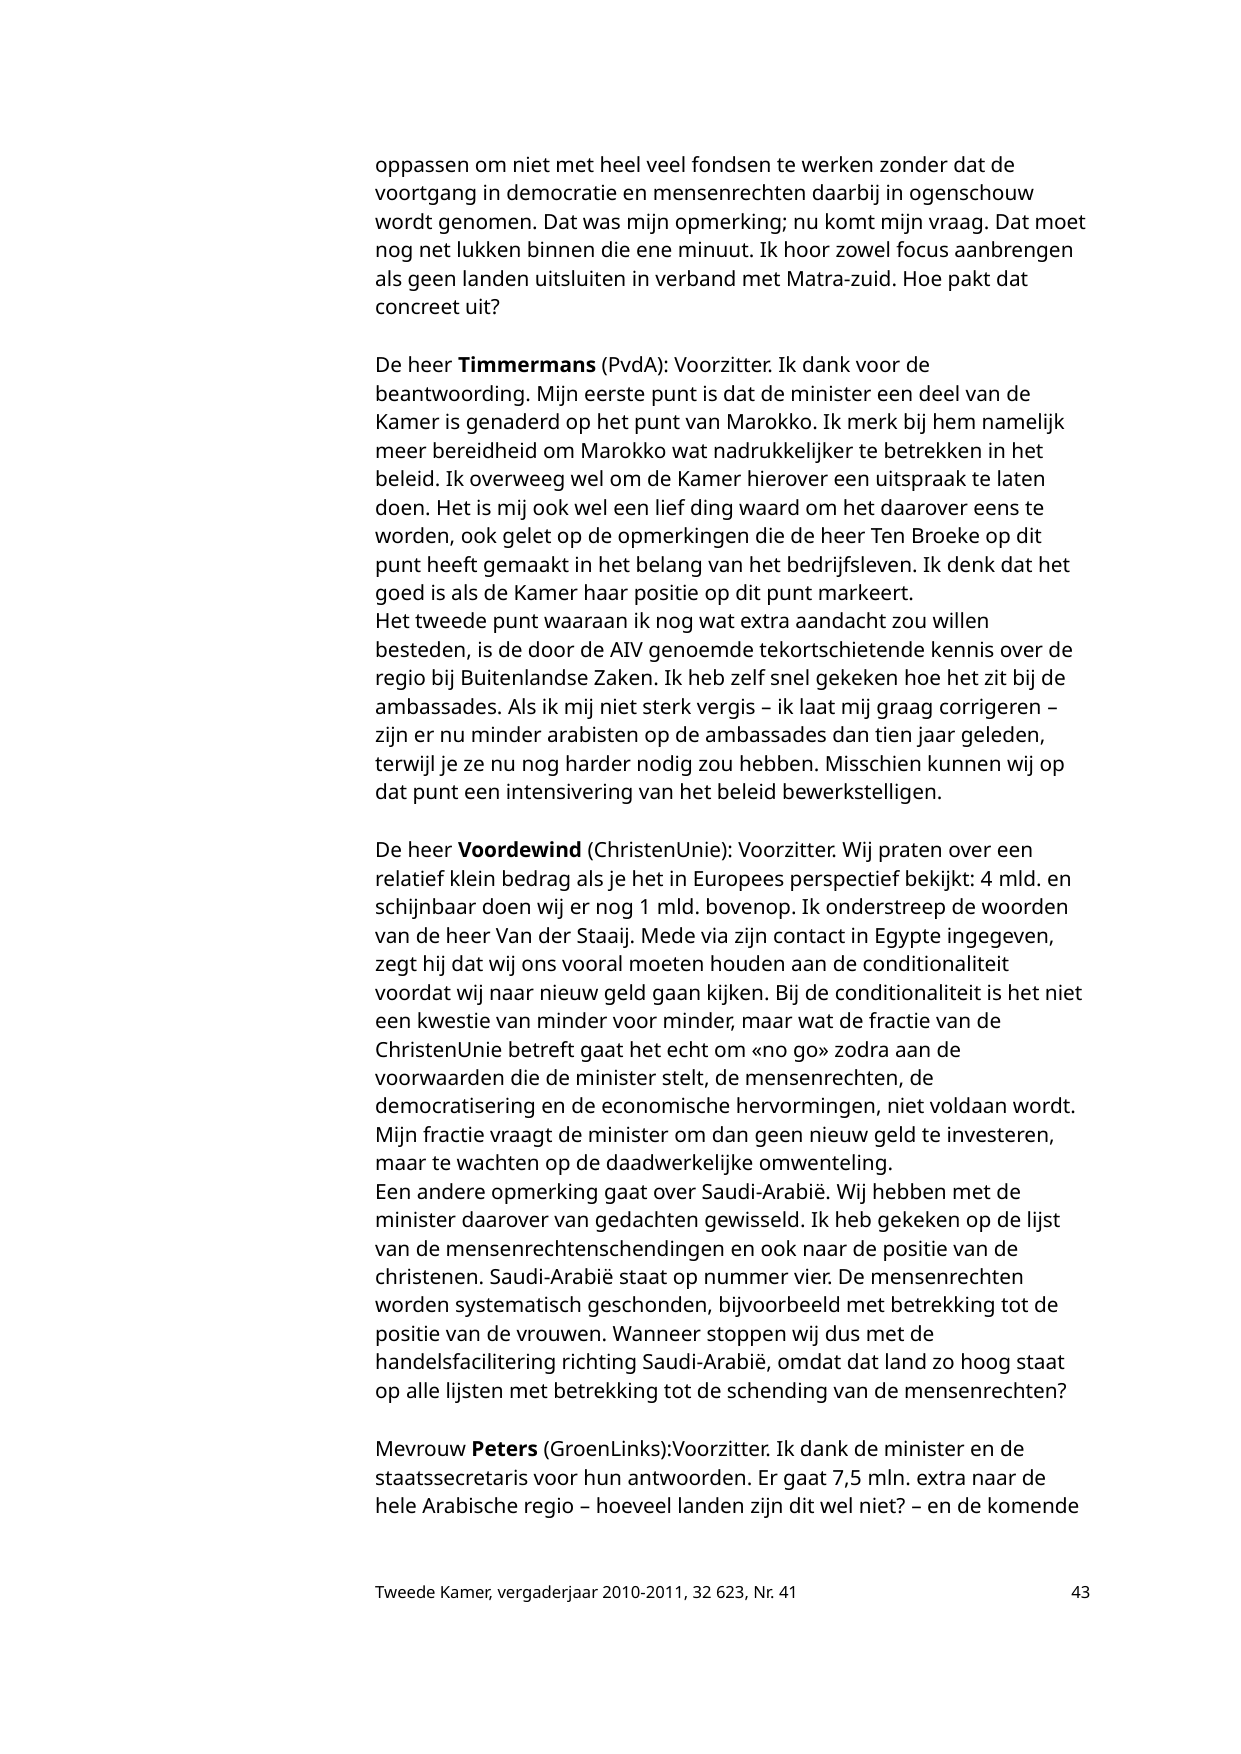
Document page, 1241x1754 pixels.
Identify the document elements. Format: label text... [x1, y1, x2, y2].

text De heer Voordewind (ChristenUnie): Voorzitter. Wij praten over een relatief klein bedrag als je het in Europees perspectief bekijkt: 4 mld. en schijnbaar doen wij er nog 1 mld. bovenop. Ik onderstreep de woorden van de heer Van der Staaij. Mede via zijn contact in Egypte ingegeven, zegt hij dat wij ons vooral moeten houden aan de conditionaliteit voordat wij naar nieuw geld gaan kijken. Bij de conditionaliteit is het niet een kwestie van minder voor minder, maar wat de fractie van de ChristenUnie betreft gaat het echt om «no go» zodra aan de voorwaarden die de minister stelt, de mensenrechten, de democratisering en de economische hervormingen, niet voldaan wordt. Mijn fractie vraagt de minister om dan geen nieuw geld te investeren, maar te wachten op de daadwerkelijke omwenteling. [375, 836, 1090, 1177]
text Een andere opmerking gaat over Saudi-Arabië. Wij hebben met de minister daarover van gedachten gewisseld. Ik heb gekeken op de lijst van de mensenrechtenschendingen en ook naar de positie van de christenen. Saudi-Arabië staat op nummer vier. De mensenrechten worden systematisch geschonden, bijvoorbeeld met betrekking tot de positie van de vrouwen. Wanneer stoppen wij dus met de handelsfacilitering richting Saudi-Arabië, omdat dat land zo hoog staat op alle lijsten met betrekking tot de schending van de mensenrechten? [375, 1177, 1090, 1404]
text Het tweede punt waaraan ik nog wat extra aandacht zou willen besteden, is de door de AIV genoemde tekortschietende kennis over de regio bij Buitenlandse Zaken. Ik heb zelf snel gekeken hoe het zit bij de ambassades. Als ik mij niet sterk vergis – ik laat mij graag corrigeren – zijn er nu minder arabisten op de ambassades dan tien jaar geleden, terwijl je ze nu nog harder nodig zou hebben. Misschien kunnen wij op dat punt een intensivering van het beleid bewerkstelligen. [375, 607, 1090, 806]
text Mevrouw Peters (GroenLinks):Voorzitter. Ik dank de minister en de staatssecretaris voor hun antwoorden. Er gaat 7,5 mln. extra naar de hele Arabische regio – hoeveel landen zijn dit wel niet? – en de komende [375, 1434, 1090, 1520]
text oppassen om niet met heel veel fondsen te werken zonder dat de voortgang in democratie en mensenrechten daarbij in ogenschouw wordt genomen. Dat was mijn opmerking; nu komt mijn vraag. Dat moet nog net lukken binnen die ene minuut. Ik hoor zowel focus aanbrengen als geen landen uitsluiten in verband met Matra-zuid. Hoe pakt dat concreet uit? [375, 150, 1090, 321]
text De heer Timmermans (PvdA): Voorzitter. Ik dank voor de beantwoording. Mijn eerste punt is dat de minister een deel van de Kamer is genaderd op het punt van Marokko. Ik merk bij hem namelijk meer bereidheid om Marokko wat nadrukkelijker te betrekken in het beleid. Ik overweeg wel om de Kamer hierover een uitspraak te laten doen. Het is mij ook wel een lief ding waard om het daarover eens te worden, ook gelet op de opmerkingen die de heer Ten Broeke op dit punt heeft gemaakt in het belang van het bedrijfsleven. Ik denk dat het goed is als de Kamer haar positie op dit punt markeert. [375, 351, 1090, 607]
